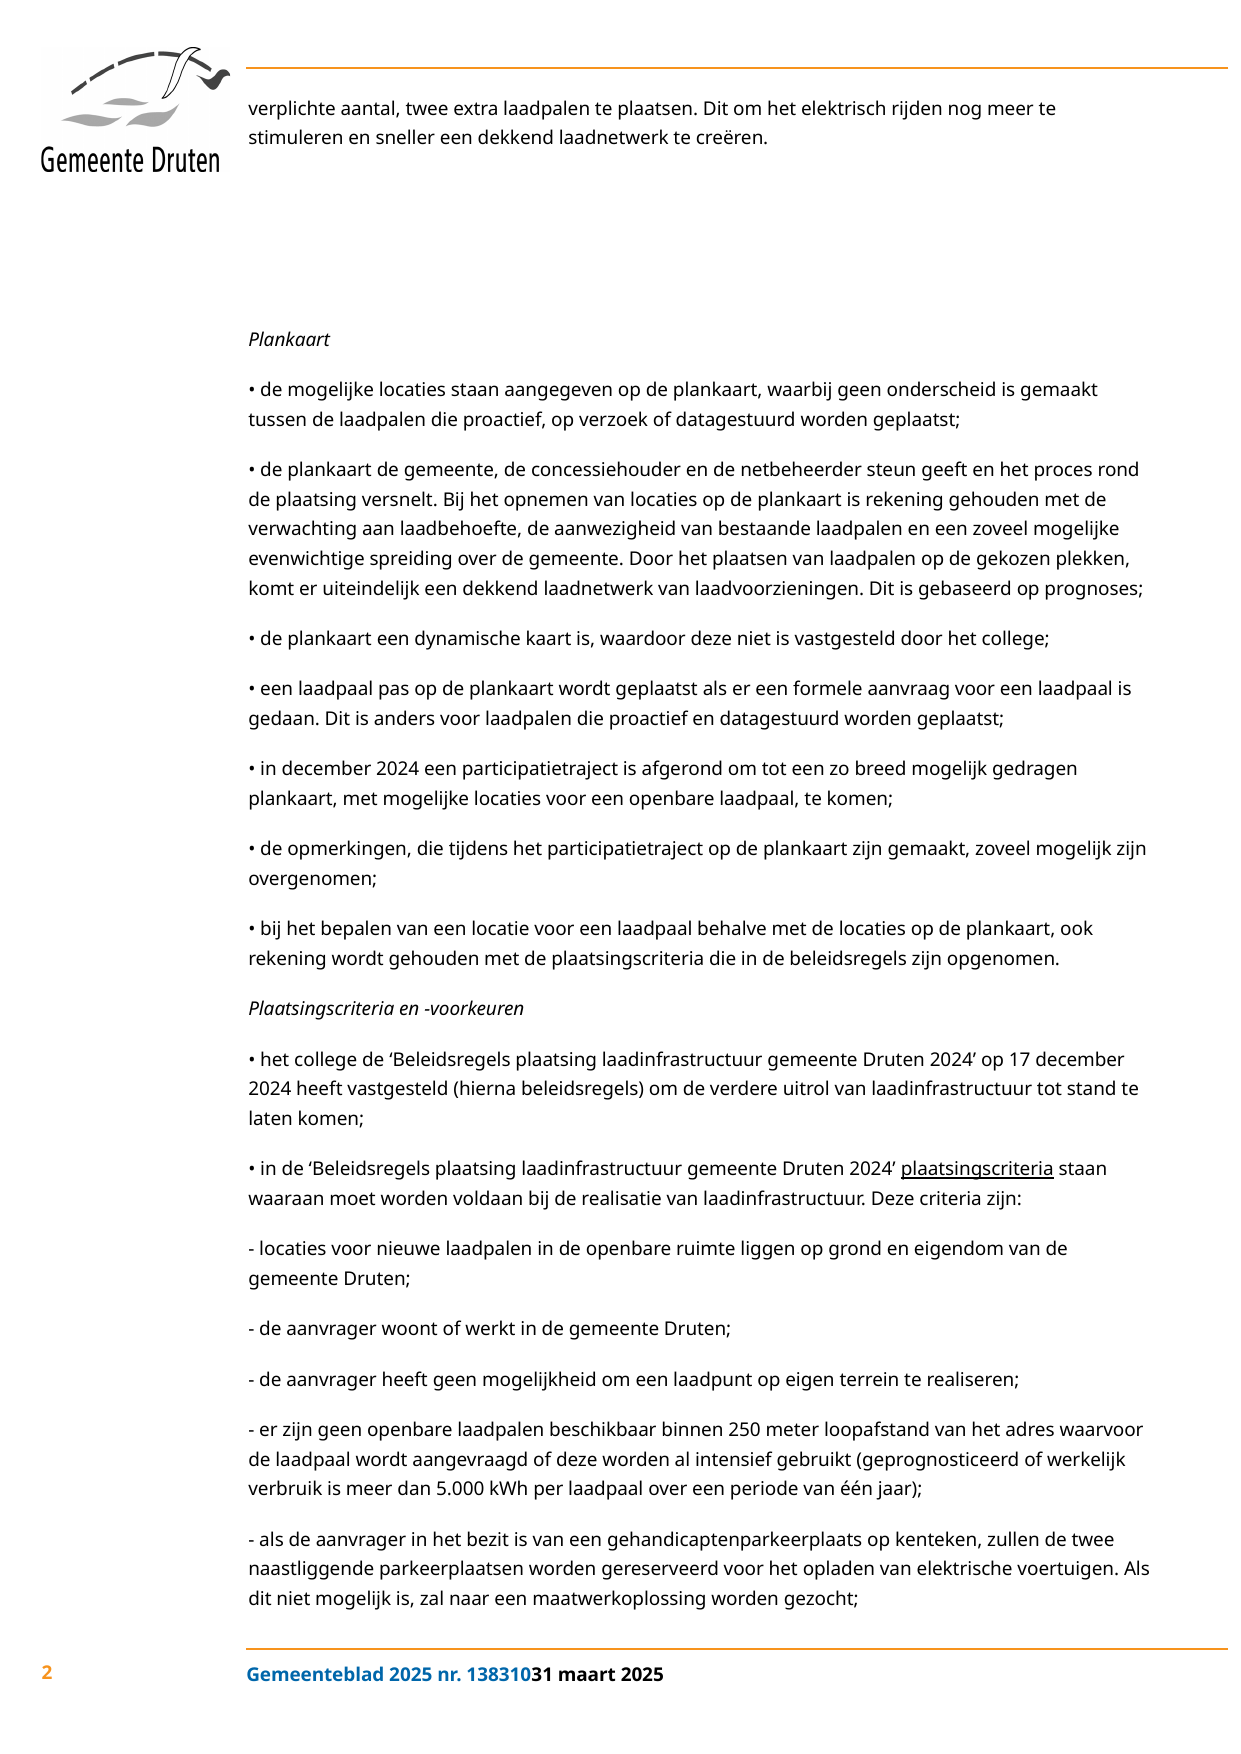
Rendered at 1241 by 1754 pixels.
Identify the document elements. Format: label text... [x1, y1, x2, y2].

text • de opmerkingen, die tijdens het participatietraject op de plankaart zijn gemaakt, zoveel mogelijk zijn overgenomen; [248, 836, 1152, 891]
text verplichte aantal, twee extra laadpalen te plaatsen. Dit om het elektrisch rijden nog meer te stimuleren en sneller een dekkend laadnetwerk te creëren. [248, 95, 1152, 150]
text - als de aanvrager in het bezit is van een gehandicaptenparkeerplaats op kenteken, zullen de twee naastliggende parkeerplaatsen worden gereserveerd voor het opladen van elektrische voertuigen. Als dit niet mogelijk is, zal naar een maatwerkoplossing worden gezocht; [248, 1526, 1152, 1611]
text • de plankaart de gemeente, de concessiehouder en de netbeheerder steun geeft en het proces rond de plaatsing versnelt. Bij het opnemen van locaties op de plankaart is rekening gehouden met de verwachting aan laadbehoefte, de aanwezigheid van bestaande laadpalen en een zoveel mogelijke evenwichtige spreiding over de gemeente. Door het plaatsen van laadpalen op de gekozen plekken, komt er uiteindelijk een dekkend laadnetwerk van laadvoorzieningen. Dit is gebaseerd op prognoses; [248, 456, 1152, 601]
text • een laadpaal pas op de plankaart wordt geplaatst als er een formele aanvraag voor een laadpaal is gedaan. Dit is anders voor laadpalen die proactief en datagestuurd worden geplaatst; [248, 676, 1152, 731]
text • in december 2024 een participatietraject is afgerond om tot een zo breed mogelijk gedragen plankaart, met mogelijke locaties voor een openbare laadpaal, te komen; [248, 756, 1152, 811]
text - de aanvrager woont of werkt in de gemeente Druten; [248, 1316, 1152, 1341]
text - de aanvrager heeft geen mogelijkheid om een laadpunt op eigen terrein te realiseren; [248, 1366, 1152, 1392]
text • in de ‘Beleidsregels plaatsing laadinfrastructuur gemeente Druten 2024’ plaatsingscriteria staan waaraan moet worden voldaan bij de realisatie van laadinfrastructuur. Deze criteria zijn: [248, 1156, 1152, 1211]
text • bij het bepalen van een locatie voor een laadpaal behalve met de locaties op de plankaart, ook rekening wordt gehouden met de plaatsingscriteria die in de beleidsregels zijn opgenomen. [248, 916, 1152, 971]
text Plaatsingscriteria en -voorkeuren [248, 996, 1152, 1021]
text - locaties voor nieuwe laadpalen in de openbare ruimte liggen op grond en eigendom van de gemeente Druten; [248, 1236, 1152, 1291]
text Plankaart [248, 326, 1152, 352]
text • de plankaart een dynamische kaart is, waardoor deze niet is vastgesteld door het college; [248, 625, 1152, 651]
text • het college de ‘Beleidsregels plaatsing laadinfrastructuur gemeente Druten 2024’ op 17 december 2024 heeft vastgesteld (hierna beleidsregels) om de verdere uitrol van laadinfrastructuur tot stand te laten komen; [248, 1046, 1152, 1131]
text • de mogelijke locaties staan aangegeven op de plankaart, waarbij geen onderscheid is gemaakt tussen de laadpalen die proactief, op verzoek of datagestuurd worden geplaatst; [248, 376, 1152, 432]
picture [41, 47, 231, 172]
text - er zijn geen openbare laadpalen beschikbaar binnen 250 meter loopafstand van het adres waarvoor de laadpaal wordt aangevraagd of deze worden al intensief gebruikt (geprognosticeerd of werkelijk verbruik is meer dan 5.000 kWh per laadpaal over een periode van één jaar); [248, 1416, 1152, 1501]
